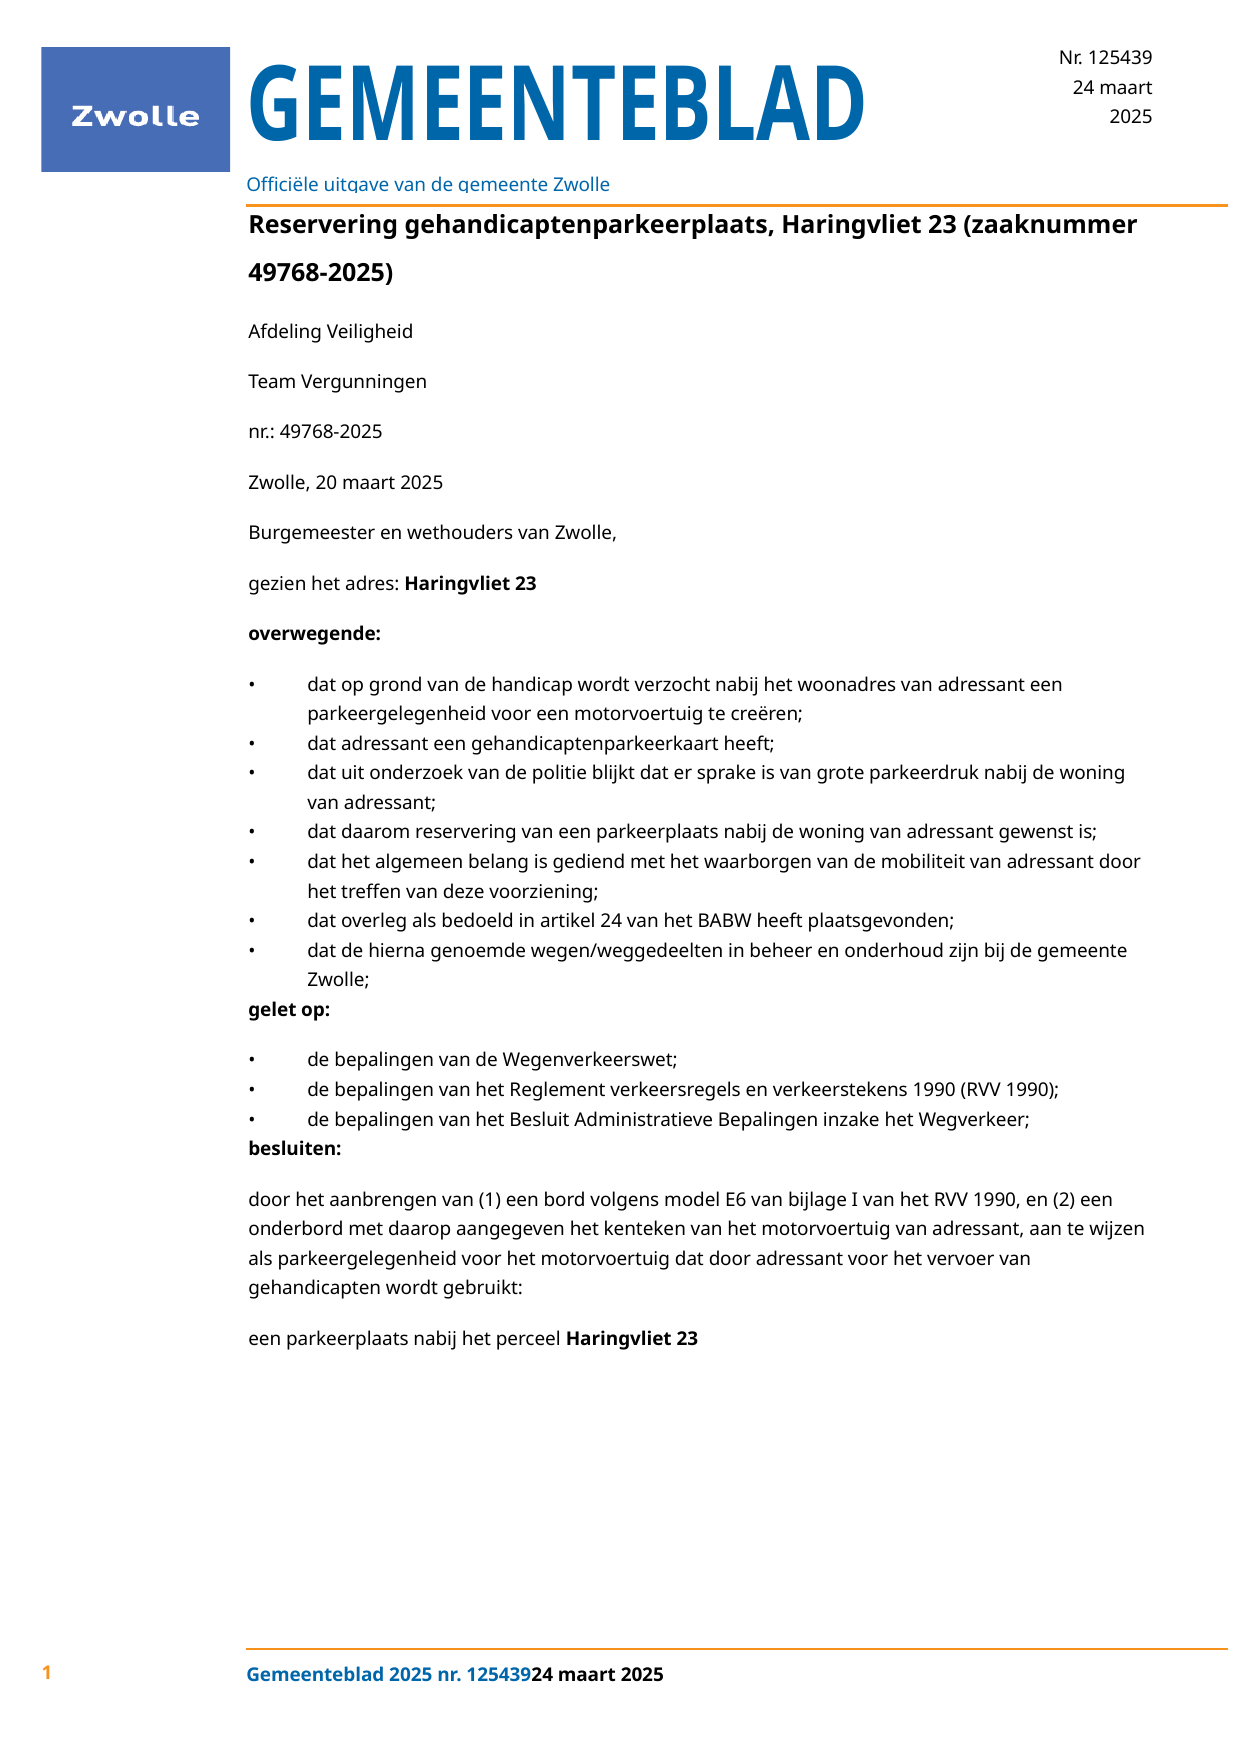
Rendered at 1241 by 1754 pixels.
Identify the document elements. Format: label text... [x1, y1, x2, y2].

list de bepalingen van het Reglement verkeersregels en verkeerstekens 1990 (RVV 1990); [248, 1076, 1152, 1102]
list dat uit onderzoek van de politie blijkt dat er sprake is van grote parkeerdruk nabij de woning van adressant; [248, 759, 1152, 815]
list dat daarom reservering van een parkeerplaats nabij de woning van adressant gewenst is; [248, 819, 1152, 844]
list dat de hierna genoemde wegen/weggedeelten in beheer en onderhoud zijn bij de gemeente Zwolle; [248, 937, 1152, 992]
list dat adressant een gehandicaptenparkeerkaart heeft; [248, 730, 1152, 756]
text Reservering gehandicaptenparkeerplaats, Haringvliet 23 (zaaknummer 49768-2025) [248, 207, 1152, 288]
text gezien het adres: Haringvliet 23 [248, 570, 1152, 596]
list dat overleg als bedoeld in artikel 24 van het BABW heeft plaatsgevonden; [248, 907, 1152, 933]
list de bepalingen van het Besluit Administratieve Bepalingen inzake het Wegverkeer; [248, 1106, 1152, 1132]
text door het aanbrengen van (1) een bord volgens model E6 van bijlage I van het RVV 1990, en (2) een onderbord met daarop aangegeven het kenteken van het motorvoertuig van adressant, aan te wijzen als parkeergelegenheid voor het motorvoertuig dat door adressant voor het vervoer van gehandicapten wordt gebruikt: [248, 1186, 1152, 1300]
text een parkeerplaats nabij het perceel Haringvliet 23 [248, 1325, 1152, 1351]
list de bepalingen van de Wegenverkeerswet; [248, 1047, 1152, 1072]
text gelet op: [248, 996, 1152, 1022]
list dat het algemeen belang is gediend met het waarborgen van de mobiliteit van adressant door het treffen van deze voorziening; [248, 848, 1152, 904]
list dat op grond van de handicap wordt verzocht nabij het woonadres van adressant een parkeergelegenheid voor een motorvoertuig te creëren; [248, 671, 1152, 726]
picture [41, 47, 231, 172]
text nr.: 49768-2025 [248, 419, 1152, 444]
text overwegende: [248, 620, 1152, 646]
text Team Vergunningen [248, 368, 1152, 394]
text Burgemeester en wethouders van Zwolle, [248, 519, 1152, 545]
text Afdeling Veiligheid [248, 318, 1152, 344]
text Zwolle, 20 maart 2025 [248, 469, 1152, 495]
text besluiten: [248, 1135, 1152, 1161]
